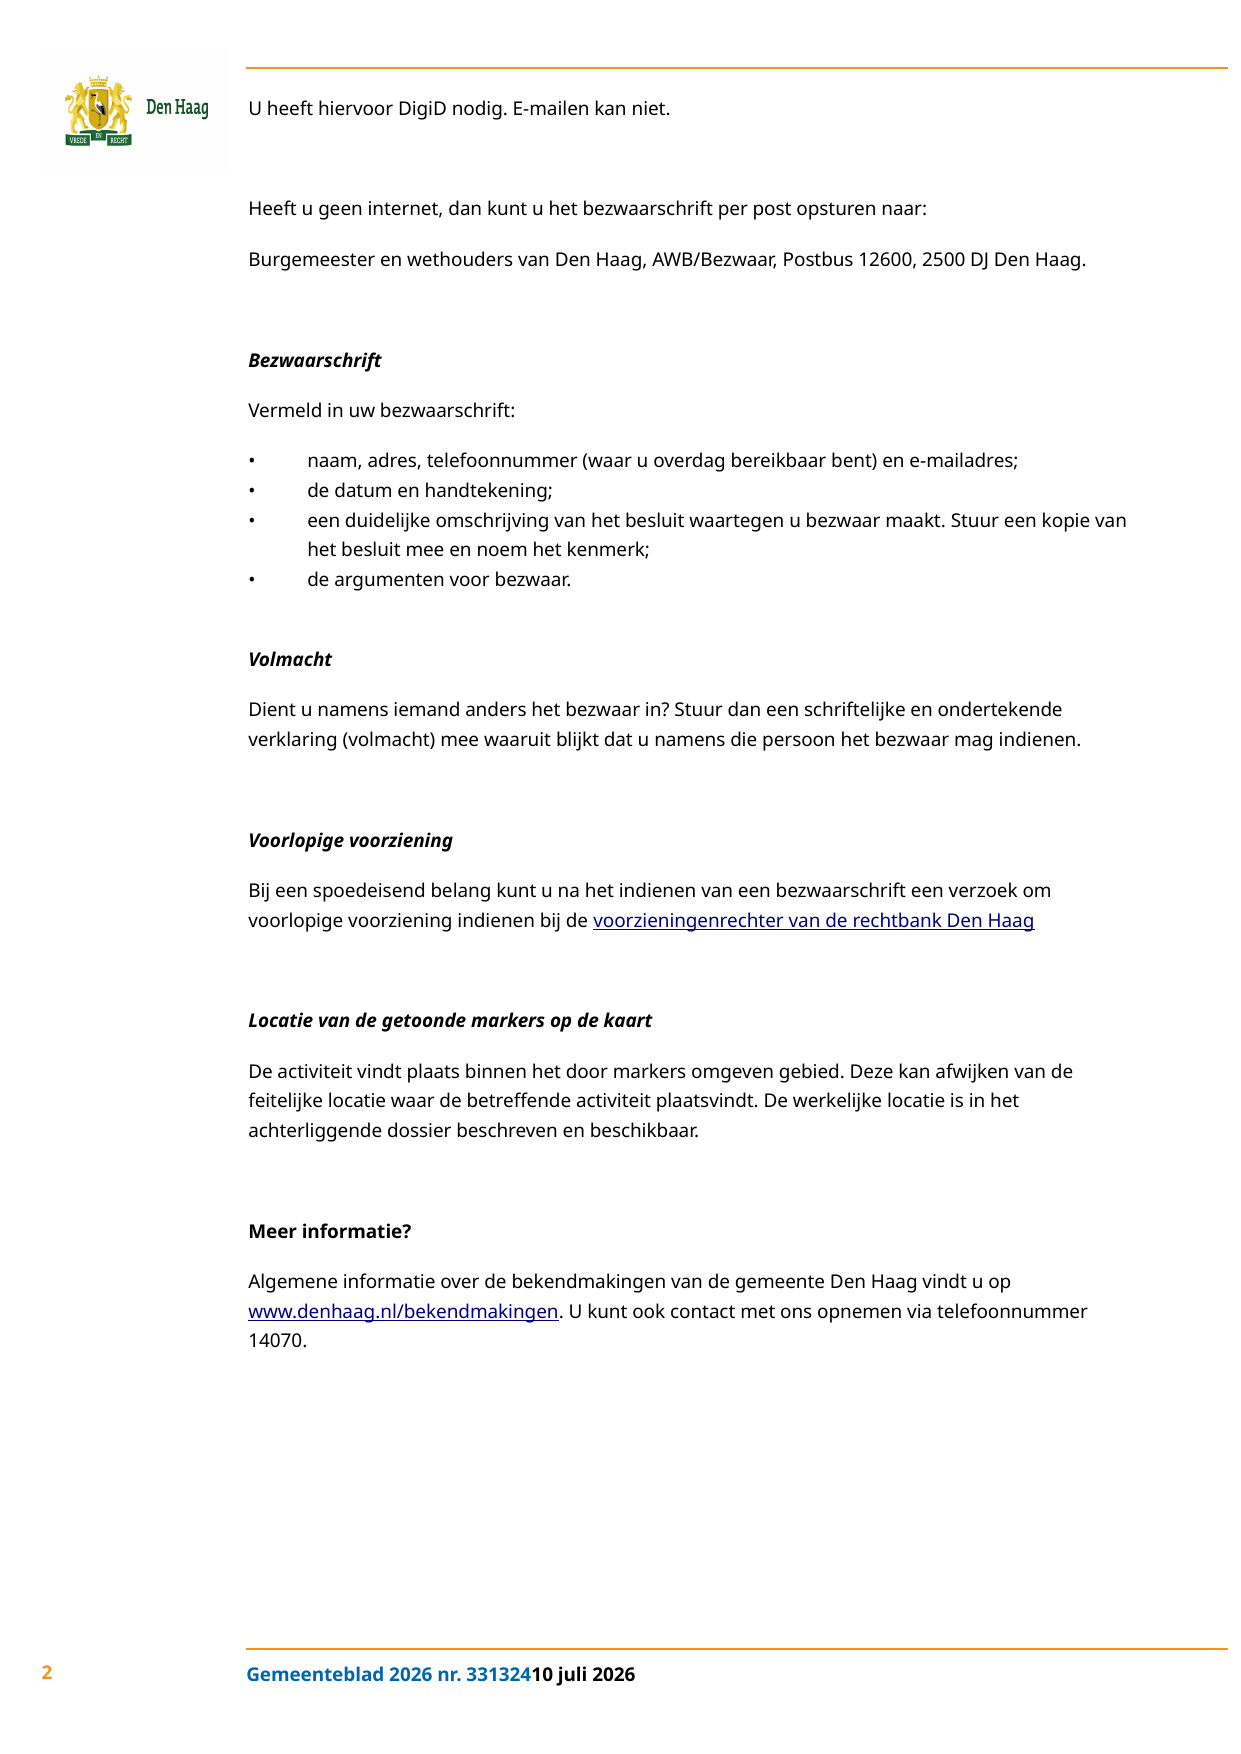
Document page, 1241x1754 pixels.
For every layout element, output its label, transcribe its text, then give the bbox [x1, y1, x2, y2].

text Bezwaarschrift [248, 347, 1152, 373]
text Bij een spoedeisend belang kunt u na het indienen van een bezwaarschrift een verzoek om voorlopige voorziening indienen bij de voorzieningenrechter van de rechtbank Den Haag [248, 877, 1152, 933]
picture [41, 47, 231, 172]
list een duidelijke omschrijving van het besluit waartegen u bezwaar maakt. Stuur een kopie van het besluit mee en noem het kenmerk; [248, 507, 1152, 562]
list de datum en handtekening; [248, 477, 1152, 503]
text De activiteit vindt plaats binnen het door markers omgeven gebied. Deze kan afwijken van de feitelijke locatie waar de betreffende activiteit plaatsvindt. De werkelijke locatie is in het achterliggende dossier beschreven en beschikbaar. [248, 1058, 1152, 1143]
text Heeft u geen internet, dan kunt u het bezwaarschrift per post opsturen naar: [248, 196, 1152, 221]
text Meer informatie? [248, 1218, 1152, 1244]
text Vermeld in uw bezwaarschrift: [248, 397, 1152, 423]
text Burgemeester en wethouders van Den Haag, AWB/Bezwaar, Postbus 12600, 2500 DJ Den Haag. [248, 246, 1152, 272]
text Algemene informatie over de bekendmakingen van de gemeente Den Haag vindt u op www.denhaag.nl/bekendmakingen. U kunt ook contact met ons opnemen via telefoonnummer 14070. [248, 1268, 1152, 1353]
list de argumenten voor bezwaar. [248, 566, 1152, 592]
text Dient u namens iemand anders het bezwaar in? Stuur dan een schriftelijke en ondertekende verklaring (volmacht) mee waaruit blijkt dat u namens die persoon het bezwaar mag indienen. [248, 696, 1152, 752]
list naam, adres, telefoonnummer (waar u overdag bereikbaar bent) en e-mailadres; [248, 448, 1152, 473]
text Locatie van de getoonde markers op de kaart [248, 1008, 1152, 1033]
text Volmacht [248, 646, 1152, 672]
text U heeft hiervoor DigiD nodig. E-mailen kan niet. [248, 95, 1152, 121]
text Voorlopige voorziening [248, 827, 1152, 853]
